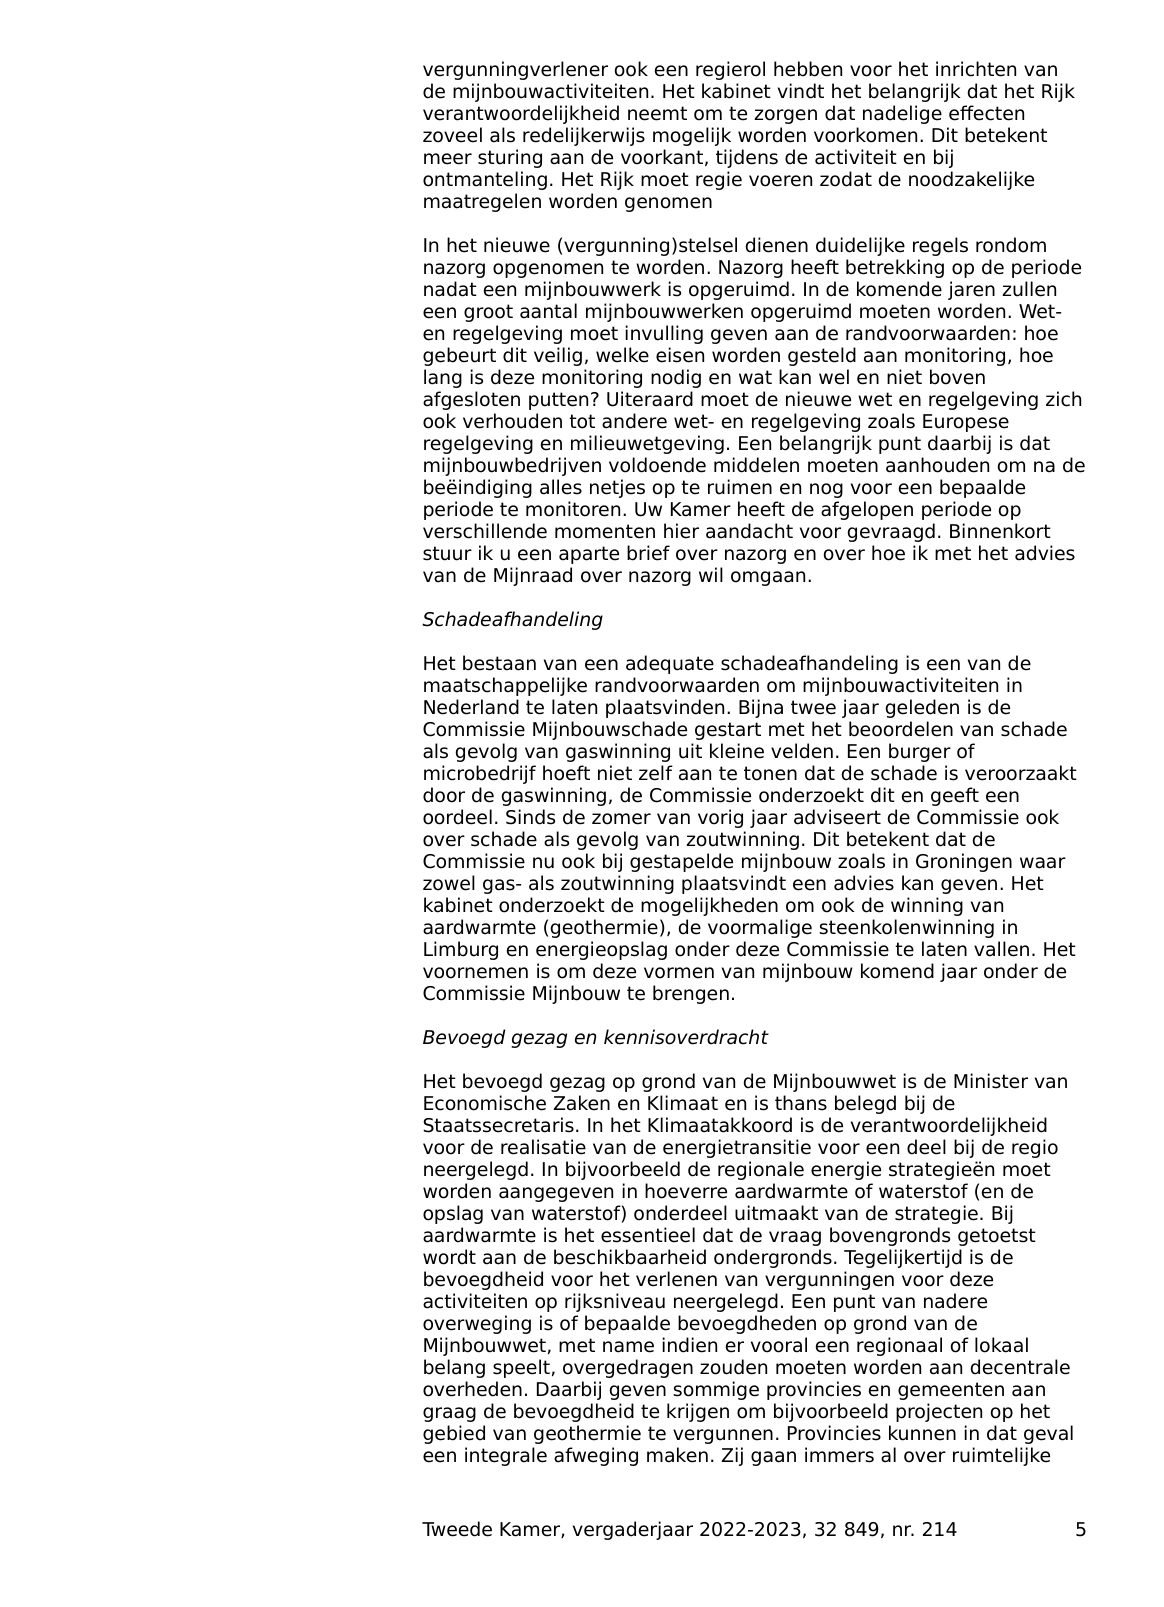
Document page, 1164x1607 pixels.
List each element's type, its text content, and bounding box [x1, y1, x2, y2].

text Het bestaan van een adequate schadeafhandeling is een van de maatschappelijke randvoorwaarden om mijnbouwactiviteiten in Nederland te laten plaatsvinden. Bijna twee jaar geleden is de Commissie Mijnbouwschade gestart met het beoordelen van schade als gevolg van gaswinning uit kleine velden. Een burger of microbedrijf hoeft niet zelf aan te tonen dat de schade is veroorzaakt door de gaswinning, de Commissie onderzoekt dit en geeft een oordeel. Sinds de zomer van vorig jaar adviseert de Commissie ook over schade als gevolg van zoutwinning. Dit betekent dat de Commissie nu ook bij gestapelde mijnbouw zoals in Groningen waar zowel gas- als zoutwinning plaatsvindt een advies kan geven. Het kabinet onderzoekt de mogelijkheden om ook de winning van aardwarmte (geothermie), de voormalige steenkolenwinning in Limburg en energieopslag onder deze Commissie te laten vallen. Het voornemen is om deze vormen van mijnbouw komend jaar onder de Commissie Mijnbouw te brengen. [422, 653, 1087, 1005]
text In het nieuwe (vergunning)stelsel dienen duidelijke regels rondom nazorg opgenomen te worden. Nazorg heeft betrekking op de periode nadat een mijnbouwwerk is opgeruimd. In de komende jaren zullen een groot aantal mijnbouwwerken opgeruimd moeten worden. Wet- en regelgeving moet invulling geven aan de randvoorwaarden: hoe gebeurt dit veilig, welke eisen worden gesteld aan monitoring, hoe lang is deze monitoring nodig en wat kan wel en niet boven afgesloten putten? Uiteraard moet de nieuwe wet en regelgeving zich ook verhouden tot andere wet- en regelgeving zoals Europese regelgeving en milieuwetgeving. Een belangrijk punt daarbij is dat mijnbouwbedrijven voldoende middelen moeten aanhouden om na de beëindiging alles netjes op te ruimen en nog voor een bepaalde periode te monitoren. Uw Kamer heeft de afgelopen periode op verschillende momenten hier aandacht voor gevraagd. Binnenkort stuur ik u een aparte brief over nazorg en over hoe ik met het advies van de Mijnraad over nazorg wil omgaan. [422, 235, 1087, 587]
subtitle Schadeafhandeling [422, 609, 1087, 631]
text vergunningverlener ook een regierol hebben voor het inrichten van de mijnbouwactiviteiten. Het kabinet vindt het belangrijk dat het Rijk verantwoordelijkheid neemt om te zorgen dat nadelige effecten zoveel als redelijkerwijs mogelijk worden voorkomen. Dit betekent meer sturing aan de voorkant, tijdens de activiteit en bij ontmanteling. Het Rijk moet regie voeren zodat de noodzakelijke maatregelen worden genomen [422, 59, 1087, 213]
text Het bevoegd gezag op grond van de Mijnbouwwet is de Minister van Economische Zaken en Klimaat en is thans belegd bij de Staatssecretaris. In het Klimaatakkoord is de verantwoordelijkheid voor de realisatie van de energietransitie voor een deel bij de regio neergelegd. In bijvoorbeeld de regionale energie strategieën moet worden aangegeven in hoeverre aardwarmte of waterstof (en de opslag van waterstof) onderdeel uitmaakt van de strategie. Bij aardwarmte is het essentieel dat de vraag bovengronds getoetst wordt aan de beschikbaarheid ondergronds. Tegelijkertijd is de bevoegdheid voor het verlenen van vergunningen voor deze activiteiten op rijksniveau neergelegd. Een punt van nadere overweging is of bepaalde bevoegdheden op grond van de Mijnbouwwet, met name indien er vooral een regionaal of lokaal belang speelt, overgedragen zouden moeten worden aan decentrale overheden. Daarbij geven sommige provincies en gemeenten aan graag de bevoegdheid te krijgen om bijvoorbeeld projecten op het gebied van geothermie te vergunnen. Provincies kunnen in dat geval een integrale afweging maken. Zij gaan immers al over ruimtelijke [422, 1071, 1087, 1467]
subtitle Bevoegd gezag en kennisoverdracht [422, 1027, 1087, 1049]
